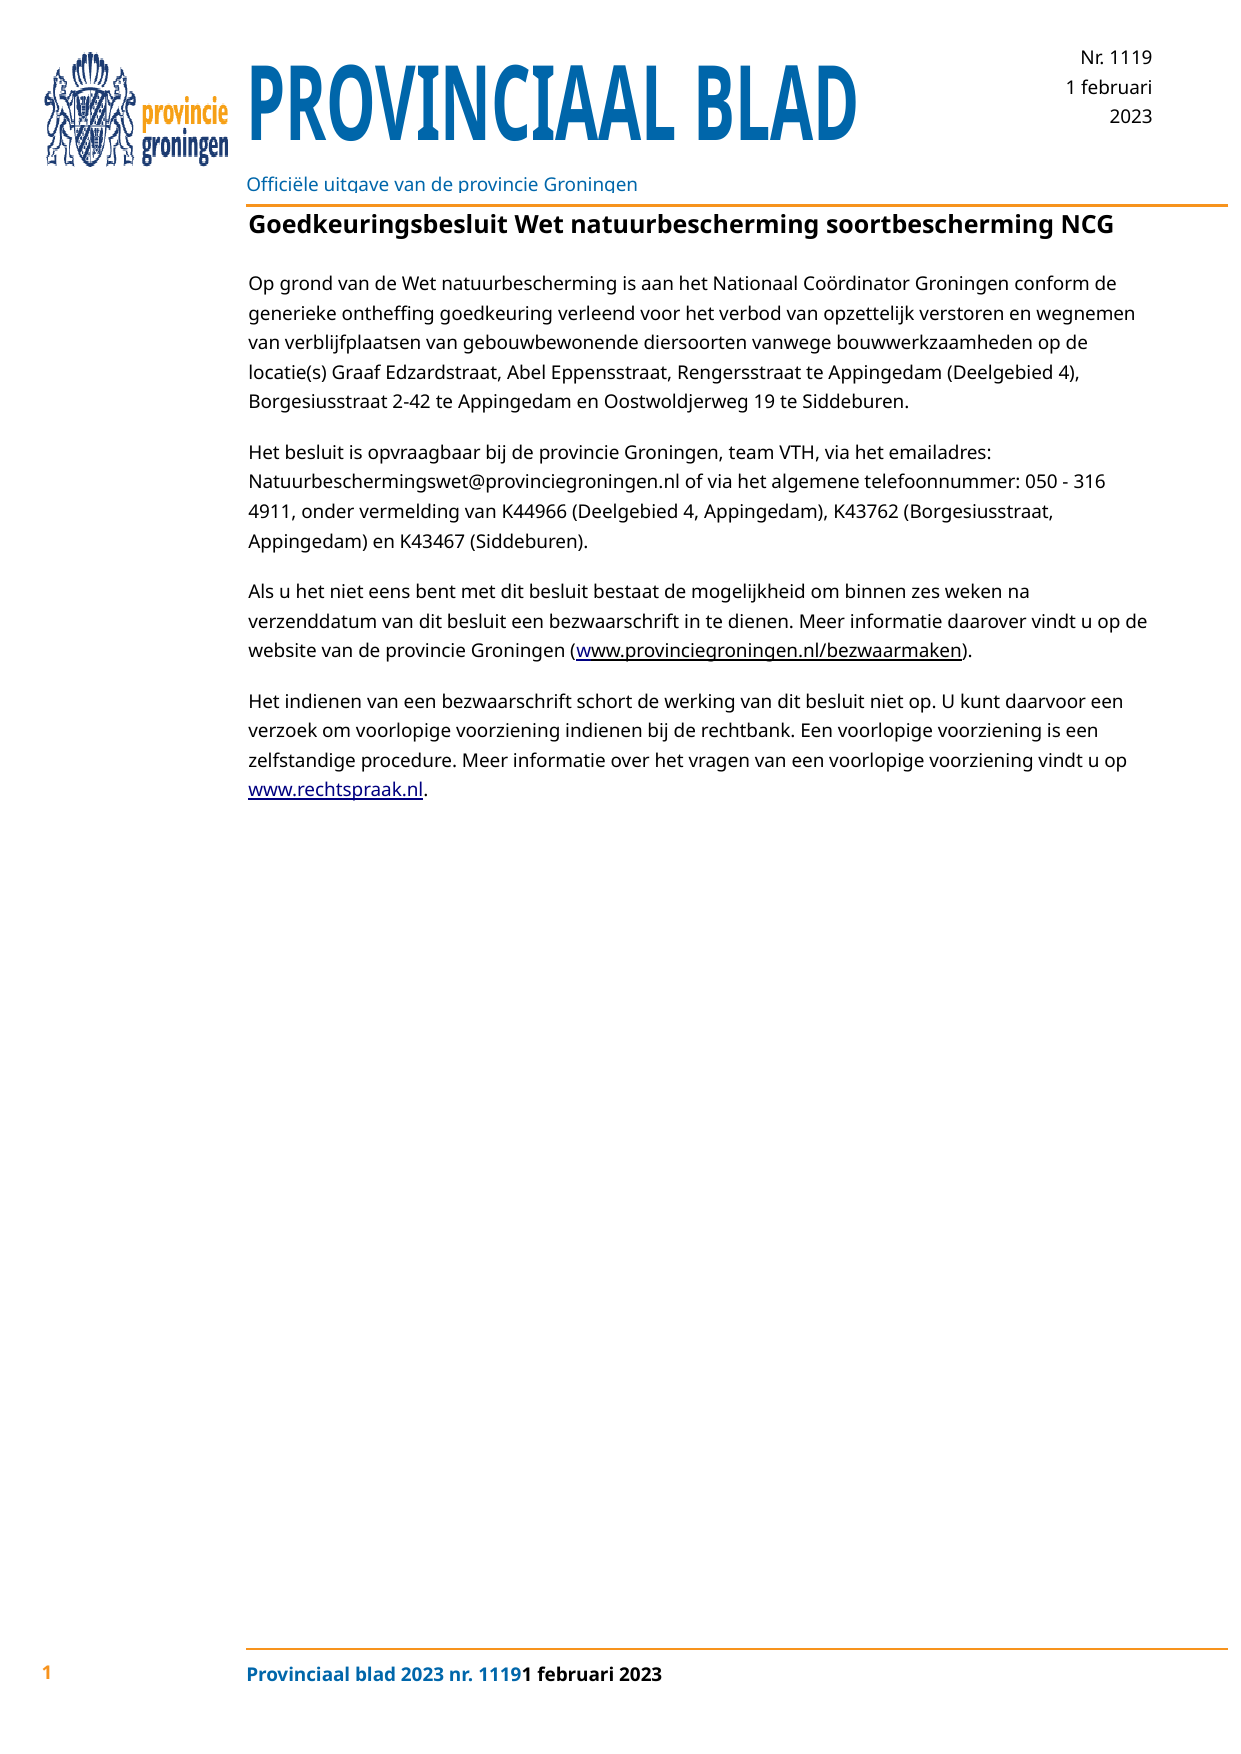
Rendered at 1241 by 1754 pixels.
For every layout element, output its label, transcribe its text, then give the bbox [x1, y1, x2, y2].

text Op grond van de Wet natuurbescherming is aan het Nationaal Coördinator Groningen conform de generieke ontheffing goedkeuring verleend voor het verbod van opzettelijk verstoren en wegnemen van verblijfplaatsen van gebouwbewonende diersoorten vanwege bouwwerkzaamheden op de locatie(s) Graaf Edzardstraat, Abel Eppensstraat, Rengersstraat te Appingedam (Deelgebied 4), Borgesiusstraat 2-42 te Appingedam en Oostwoldjerweg 19 te Siddeburen. [248, 270, 1152, 414]
text Als u het niet eens bent met dit besluit bestaat de mogelijkheid om binnen zes weken na verzenddatum van dit besluit een bezwaarschrift in te dienen. Meer informatie daarover vindt u op de website van de provincie Groningen (www.provinciegroningen.nl/bezwaarmaken). [248, 578, 1152, 663]
picture [41, 47, 231, 172]
text Het besluit is opvraagbaar bij de provincie Groningen, team VTH, via het emailadres: Natuurbeschermingswet@provinciegroningen.nl of via het algemene telefoonnummer: 050 - 316 4911, onder vermelding van K44966 (Deelgebied 4, Appingedam), K43762 (Borgesiusstraat, Appingedam) en K43467 (Siddeburen). [248, 439, 1152, 553]
text Goedkeuringsbesluit Wet natuurbescherming soortbescherming NCG [248, 207, 1152, 241]
text Het indienen van een bezwaarschrift schort de werking van dit besluit niet op. U kunt daarvoor een verzoek om voorlopige voorziening indienen bij de rechtbank. Een voorlopige voorziening is een zelfstandige procedure. Meer informatie over het vragen van een voorlopige voorziening vindt u op www.rechtspraak.nl. [248, 688, 1152, 802]
